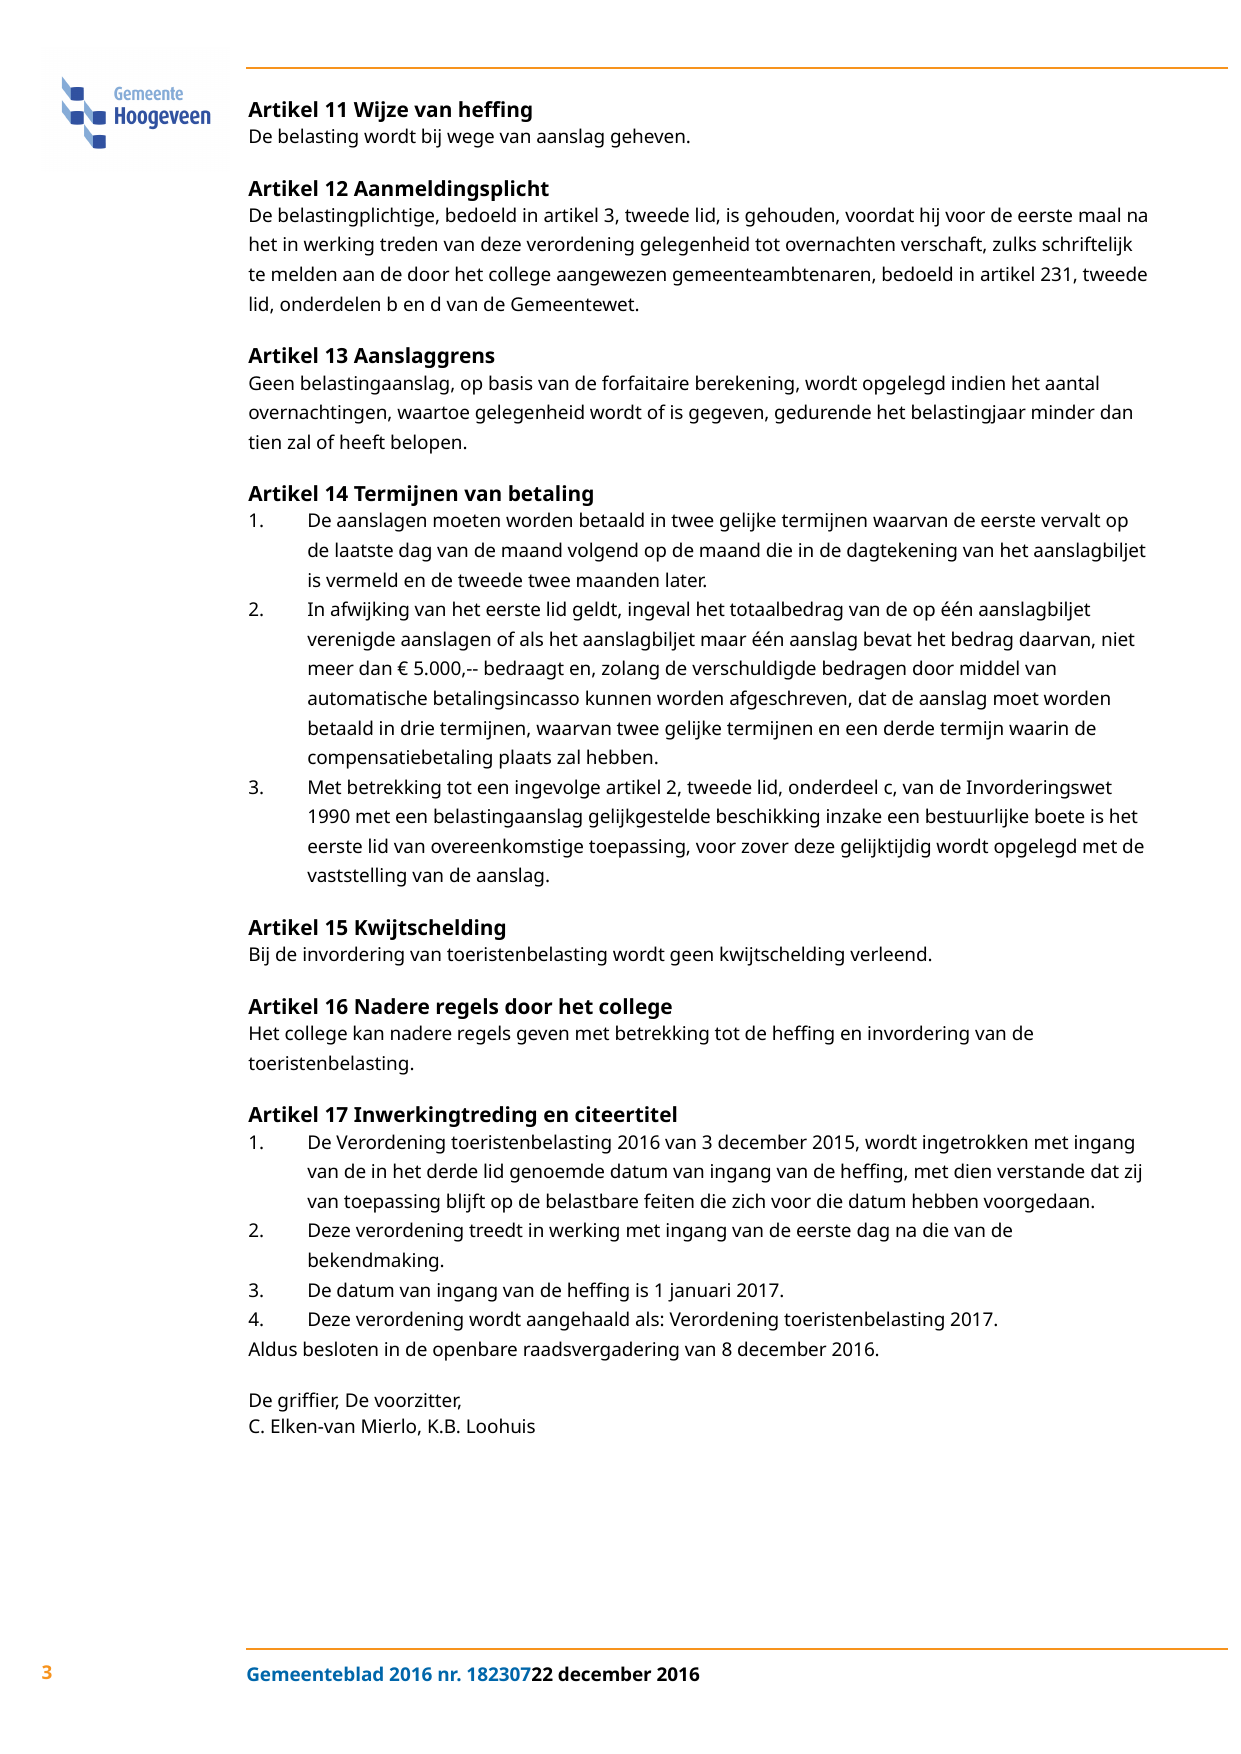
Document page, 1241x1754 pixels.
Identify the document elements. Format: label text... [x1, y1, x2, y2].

text Artikel 15 Kwijtschelding [248, 913, 1152, 942]
text De griffier, De voorzitter, [248, 1387, 1152, 1413]
text Artikel 16 Nadere regels door het college [248, 992, 1152, 1020]
text Artikel 17 Inwerkingtreding en citeertitel [248, 1100, 1152, 1129]
text Geen belastingaanslag, op basis van de forfaitaire berekening, wordt opgelegd indien het aantal overnachtingen, waartoe gelegenheid wordt of is gegeven, gedurende het belastingjaar minder dan tien zal of heeft belopen. [248, 370, 1152, 454]
text Aldus besloten in de openbare raadsvergadering van 8 december 2016. [248, 1336, 1152, 1362]
text Artikel 12 Aanmeldingsplicht [248, 174, 1152, 202]
text Artikel 13 Aanslaggrens [248, 341, 1152, 370]
text Artikel 11 Wijze van heffing [248, 95, 1152, 123]
list Deze verordening wordt aangehaald als: Verordening toeristenbelasting 2017. [248, 1306, 1152, 1332]
picture [41, 47, 231, 172]
list De datum van ingang van de heffing is 1 januari 2017. [248, 1277, 1152, 1302]
text De belastingplichtige, bedoeld in artikel 3, tweede lid, is gehouden, voordat hij voor de eerste maal na het in werking treden van deze verordening gelegenheid tot overnachten verschaft, zulks schriftelijk te melden aan de door het college aangewezen gemeenteambtenaren, bedoeld in artikel 231, tweede lid, onderdelen b en d van de Gemeentewet. [248, 202, 1152, 317]
list De aanslagen moeten worden betaald in twee gelijke termijnen waarvan de eerste vervalt op de laatste dag van de maand volgend op de maand die in de dagtekening van het aanslagbiljet is vermeld en de tweede twee maanden later. [248, 508, 1152, 593]
list Met betrekking tot een ingevolge artikel 2, tweede lid, onderdeel c, van de Invorderingswet 1990 met een belastingaanslag gelijkgestelde beschikking inzake een bestuurlijke boete is het eerste lid van overeenkomstige toepassing, voor zover deze gelijktijdig wordt opgelegd met de vaststelling van de aanslag. [248, 774, 1152, 888]
text De belasting wordt bij wege van aanslag geheven. [248, 123, 1152, 149]
text C. Elken-van Mierlo, K.B. Loohuis [248, 1413, 1152, 1439]
list Deze verordening treedt in werking met ingang van de eerste dag na die van de bekendmaking. [248, 1218, 1152, 1273]
list In afwijking van het eerste lid geldt, ingeval het totaalbedrag van de op één aanslagbiljet verenigde aanslagen of als het aanslagbiljet maar één aanslag bevat het bedrag daarvan, niet meer dan € 5.000,-- bedraagt en, zolang de verschuldigde bedragen door middel van automatische betalingsincasso kunnen worden afgeschreven, dat de aanslag moet worden betaald in drie termijnen, waarvan twee gelijke termijnen en een derde termijn waarin de compensatiebetaling plaats zal hebben. [248, 596, 1152, 770]
text Artikel 14 Termijnen van betaling [248, 479, 1152, 508]
text Bij de invordering van toeristenbelasting wordt geen kwijtschelding verleend. [248, 942, 1152, 967]
list De Verordening toeristenbelasting 2016 van 3 december 2015, wordt ingetrokken met ingang van de in het derde lid genoemde datum van ingang van de heffing, met dien verstande dat zij van toepassing blijft op de belastbare feiten die zich voor die datum hebben voorgedaan. [248, 1129, 1152, 1214]
text Het college kan nadere regels geven met betrekking tot de heffing en invordering van de toeristenbelasting. [248, 1020, 1152, 1076]
